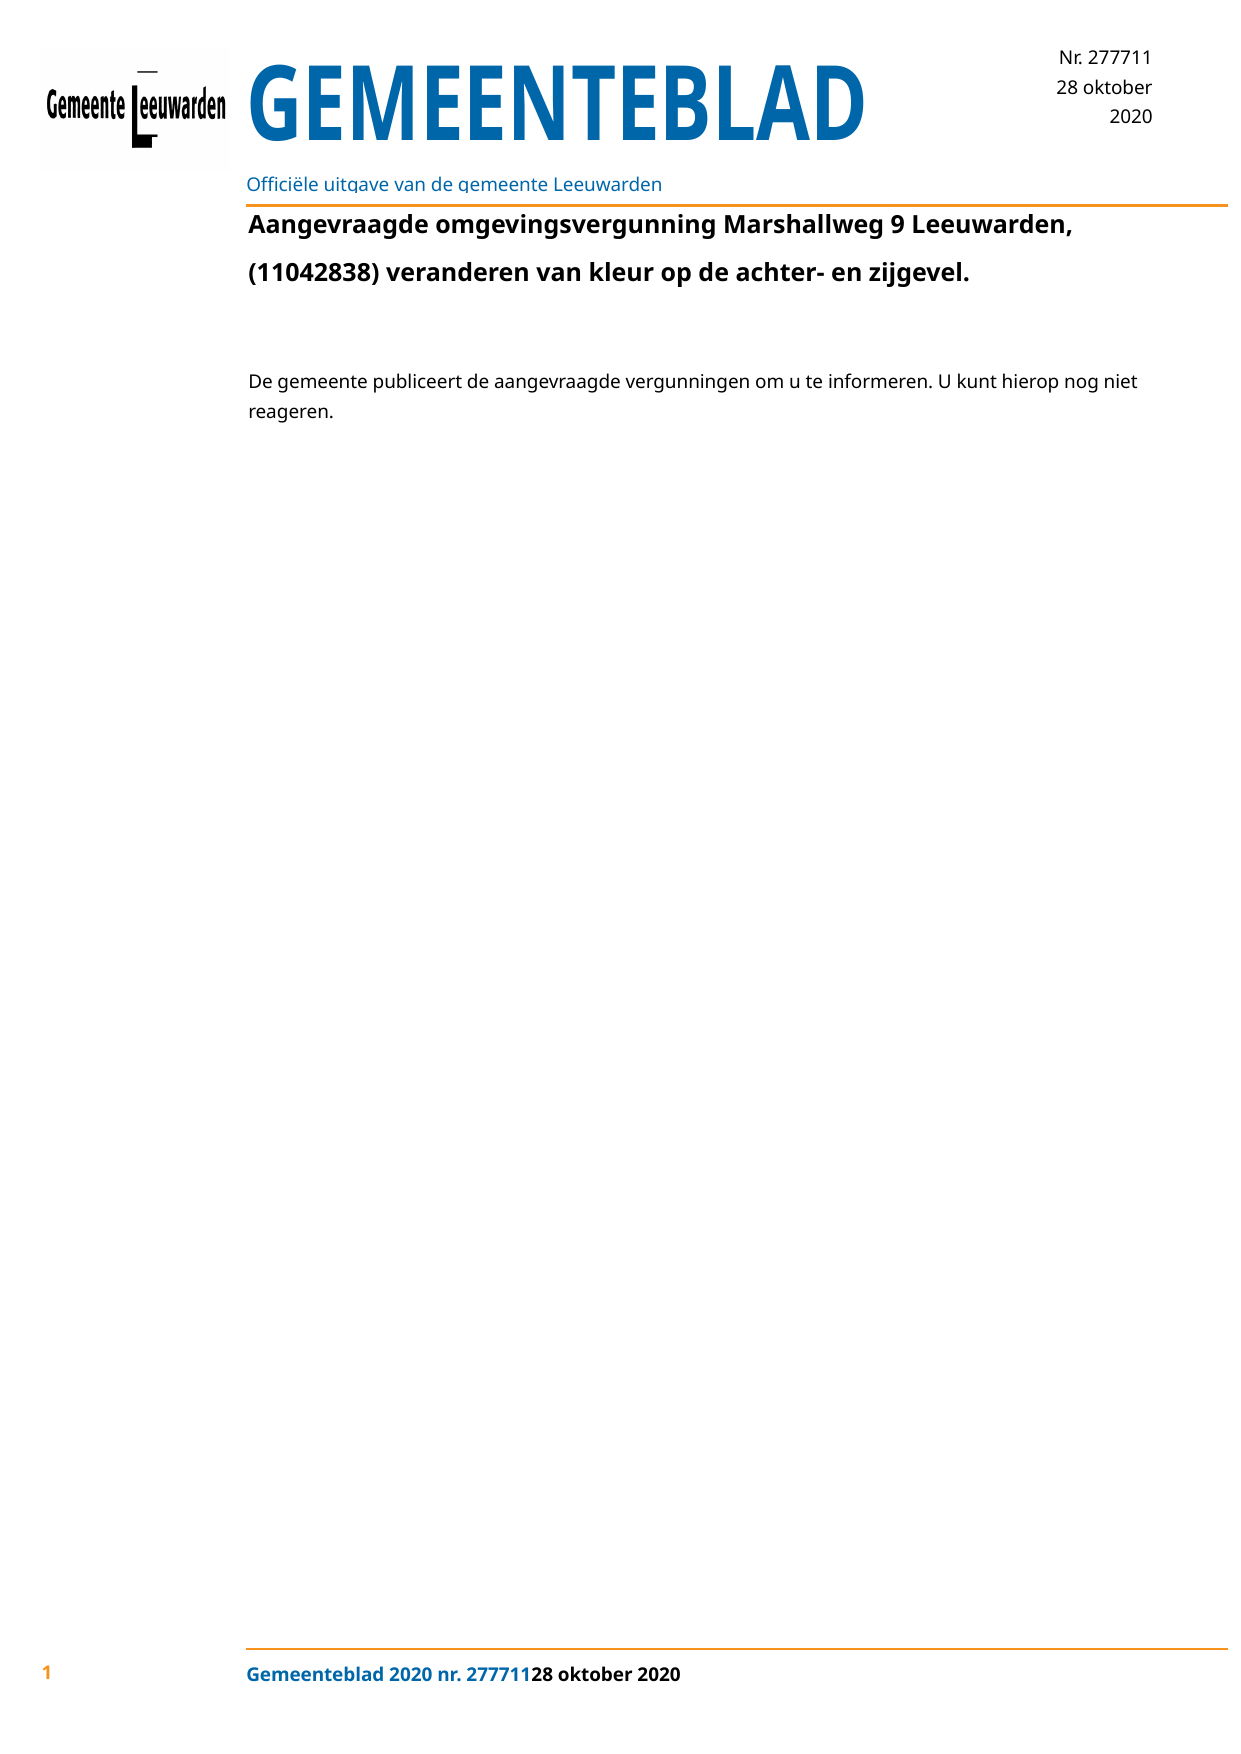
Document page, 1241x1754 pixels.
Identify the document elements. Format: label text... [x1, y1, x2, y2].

text De gemeente publiceert de aangevraagde vergunningen om u te informeren. U kunt hierop nog niet reageren. [248, 368, 1152, 424]
picture [41, 47, 231, 172]
text Aangevraagde omgevingsvergunning Marshallweg 9 Leeuwarden, (11042838) veranderen van kleur op de achter- en zijgevel. [248, 207, 1152, 288]
